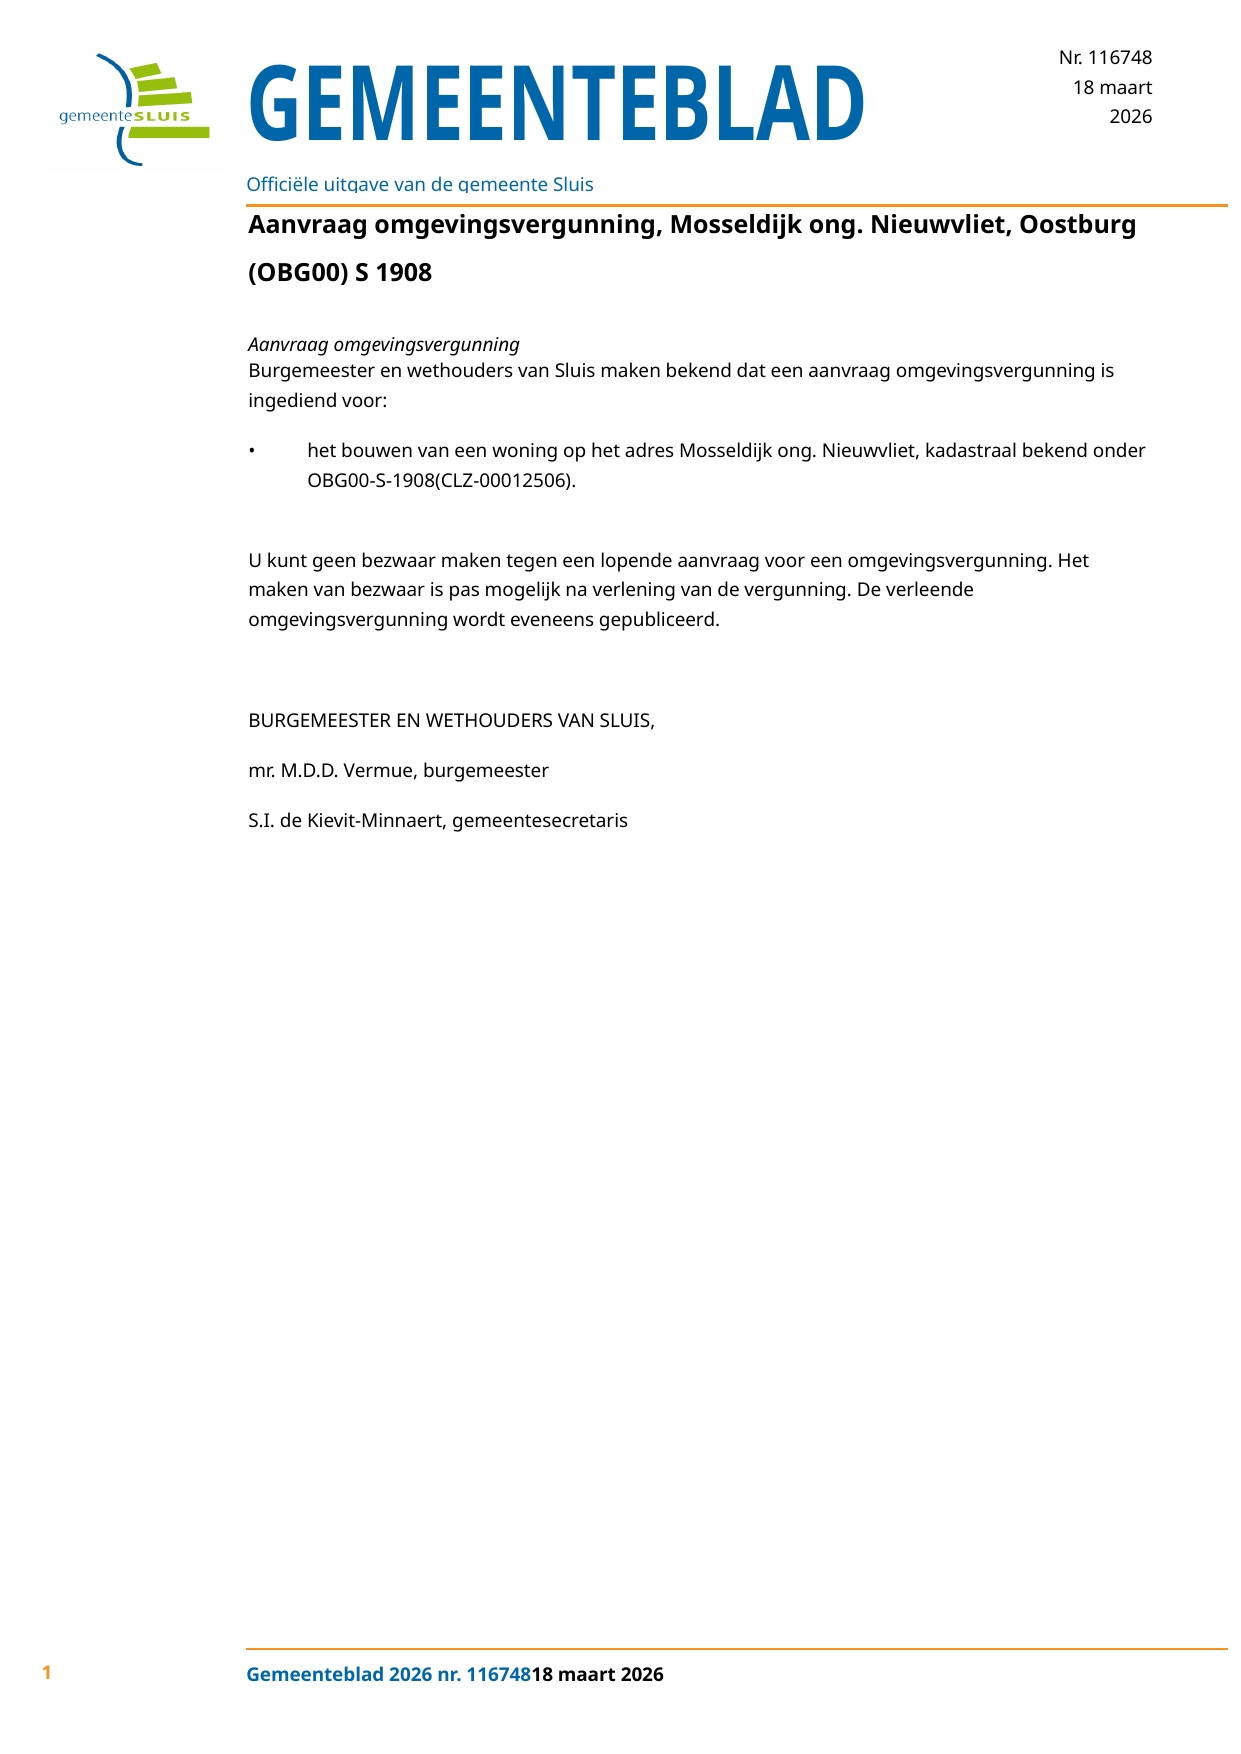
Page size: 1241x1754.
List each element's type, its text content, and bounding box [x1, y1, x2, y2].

text BURGEMEESTER EN WETHOUDERS VAN SLUIS, [248, 707, 1152, 732]
picture [41, 47, 231, 172]
text U kunt geen bezwaar maken tegen een lopende aanvraag voor een omgevingsvergunning. Het maken van bezwaar is pas mogelijk na verlening van de vergunning. De verleende omgevingsvergunning wordt eveneens gepubliceerd. [248, 547, 1152, 632]
text Aanvraag omgevingsvergunning [248, 331, 1152, 357]
list het bouwen van een woning op het adres Mosseldijk ong. Nieuwvliet, kadastraal bekend onder OBG00-S-1908(CLZ-00012506). [248, 437, 1152, 492]
text S.I. de Kievit-Minnaert, gemeentesecretaris [248, 808, 1152, 833]
text Burgemeester en wethouders van Sluis maken bekend dat een aanvraag omgevingsvergunning is ingediend voor: [248, 357, 1152, 412]
text mr. M.D.D. Vermue, burgemeester [248, 757, 1152, 783]
text Aanvraag omgevingsvergunning, Mosseldijk ong. Nieuwvliet, Oostburg (OBG00) S 1908 [248, 207, 1152, 288]
